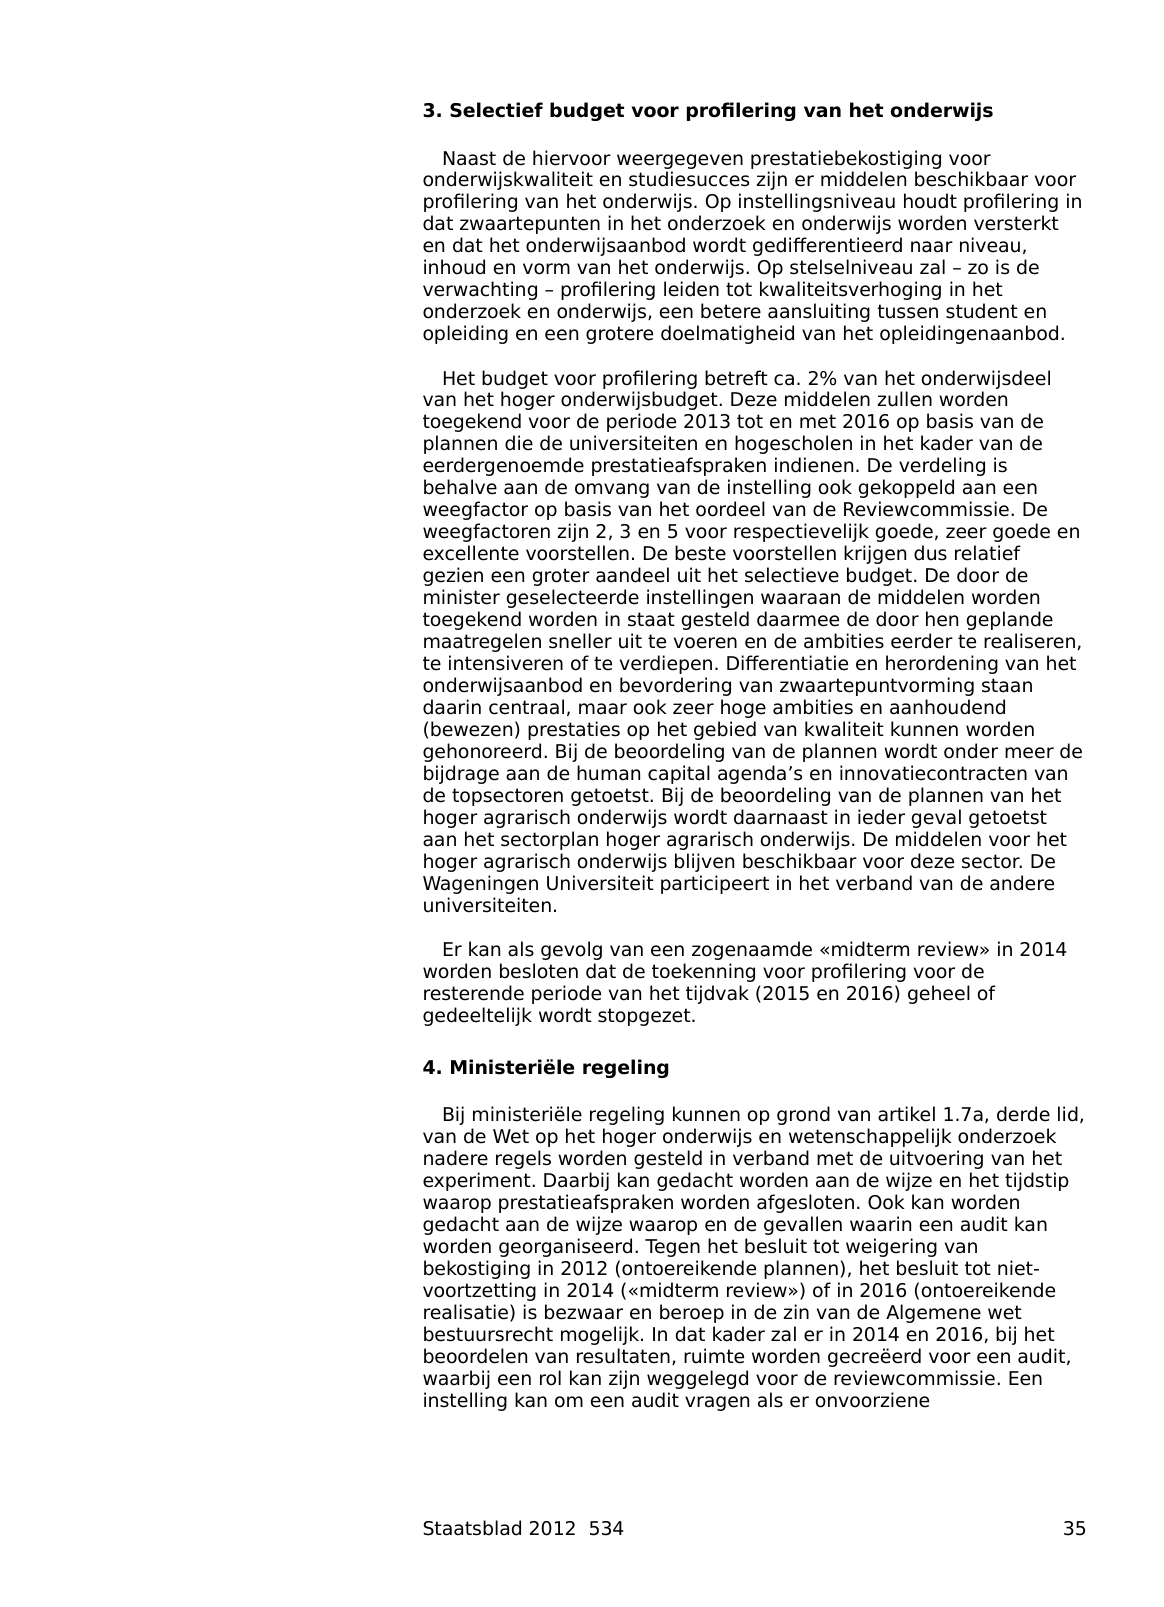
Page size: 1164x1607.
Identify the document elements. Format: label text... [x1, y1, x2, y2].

subtitle 3. Selectief budget voor profilering van het onderwijs [422, 100, 1087, 122]
text Het budget voor profilering betreft ca. 2% van het onderwijsdeel van het hoger onderwijsbudget. Deze middelen zullen worden toegekend voor de periode 2013 tot en met 2016 op basis van de plannen die de universiteiten en hogescholen in het kader van de eerdergenoemde prestatieafspraken indienen. De verdeling is behalve aan de omvang van de instelling ook gekoppeld aan een weegfactor op basis van het oordeel van de Reviewcommissie. De weegfactoren zijn 2, 3 en 5 voor respectievelijk goede, zeer goede en excellente voorstellen. De beste voorstellen krijgen dus relatief gezien een groter aandeel uit het selectieve budget. De door de minister geselecteerde instellingen waaraan de middelen worden toegekend worden in staat gesteld daarmee de door hen geplande maatregelen sneller uit te voeren en de ambities eerder te realiseren, te intensiveren of te verdiepen. Differentiatie en herordening van het onderwijsaanbod en bevordering van zwaartepuntvorming staan daarin centraal, maar ook zeer hoge ambities en aanhoudend (bewezen) prestaties op het gebied van kwaliteit kunnen worden gehonoreerd. Bij de beoordeling van de plannen wordt onder meer de bijdrage aan de human capital agenda’s en innovatiecontracten van de topsectoren getoetst. Bij de beoordeling van de plannen van het hoger agrarisch onderwijs wordt daarnaast in ieder geval getoetst aan het sectorplan hoger agrarisch onderwijs. De middelen voor het hoger agrarisch onderwijs blijven beschikbaar voor deze sector. De Wageningen Universiteit participeert in het verband van de andere universiteiten. [422, 367, 1087, 917]
text Er kan als gevolg van een zogenaamde «midterm review» in 2014 worden besloten dat de toekenning voor profilering voor de resterende periode van het tijdvak (2015 en 2016) geheel of gedeeltelijk wordt stopgezet. [422, 939, 1087, 1027]
text Naast de hiervoor weergegeven prestatiebekostiging voor onderwijskwaliteit en studiesucces zijn er middelen beschikbaar voor profilering van het onderwijs. Op instellingsniveau houdt profilering in dat zwaartepunten in het onderzoek en onderwijs worden versterkt en dat het onderwijsaanbod wordt gedifferentieerd naar niveau, inhoud en vorm van het onderwijs. Op stelselniveau zal – zo is de verwachting – profilering leiden tot kwaliteitsverhoging in het onderzoek en onderwijs, een betere aansluiting tussen student en opleiding en een grotere doelmatigheid van het opleidingenaanbod. [422, 147, 1087, 345]
text Bij ministeriële regeling kunnen op grond van artikel 1.7a, derde lid, van de Wet op het hoger onderwijs en wetenschappelijk onderzoek nadere regels worden gesteld in verband met de uitvoering van het experiment. Daarbij kan gedacht worden aan de wijze en het tijdstip waarop prestatieafspraken worden afgesloten. Ook kan worden gedacht aan de wijze waarop en de gevallen waarin een audit kan worden georganiseerd. Tegen het besluit tot weigering van bekostiging in 2012 (ontoereikende plannen), het besluit tot niet-voortzetting in 2014 («midterm review») of in 2016 (ontoereikende realisatie) is bezwaar en beroep in de zin van de Algemene wet bestuursrecht mogelijk. In dat kader zal er in 2014 en 2016, bij het beoordelen van resultaten, ruimte worden gecreëerd voor een audit, waarbij een rol kan zijn weggelegd voor de reviewcommissie. Een instelling kan om een audit vragen als er onvoorziene [422, 1104, 1087, 1412]
subtitle 4. Ministeriële regeling [422, 1057, 1087, 1079]
